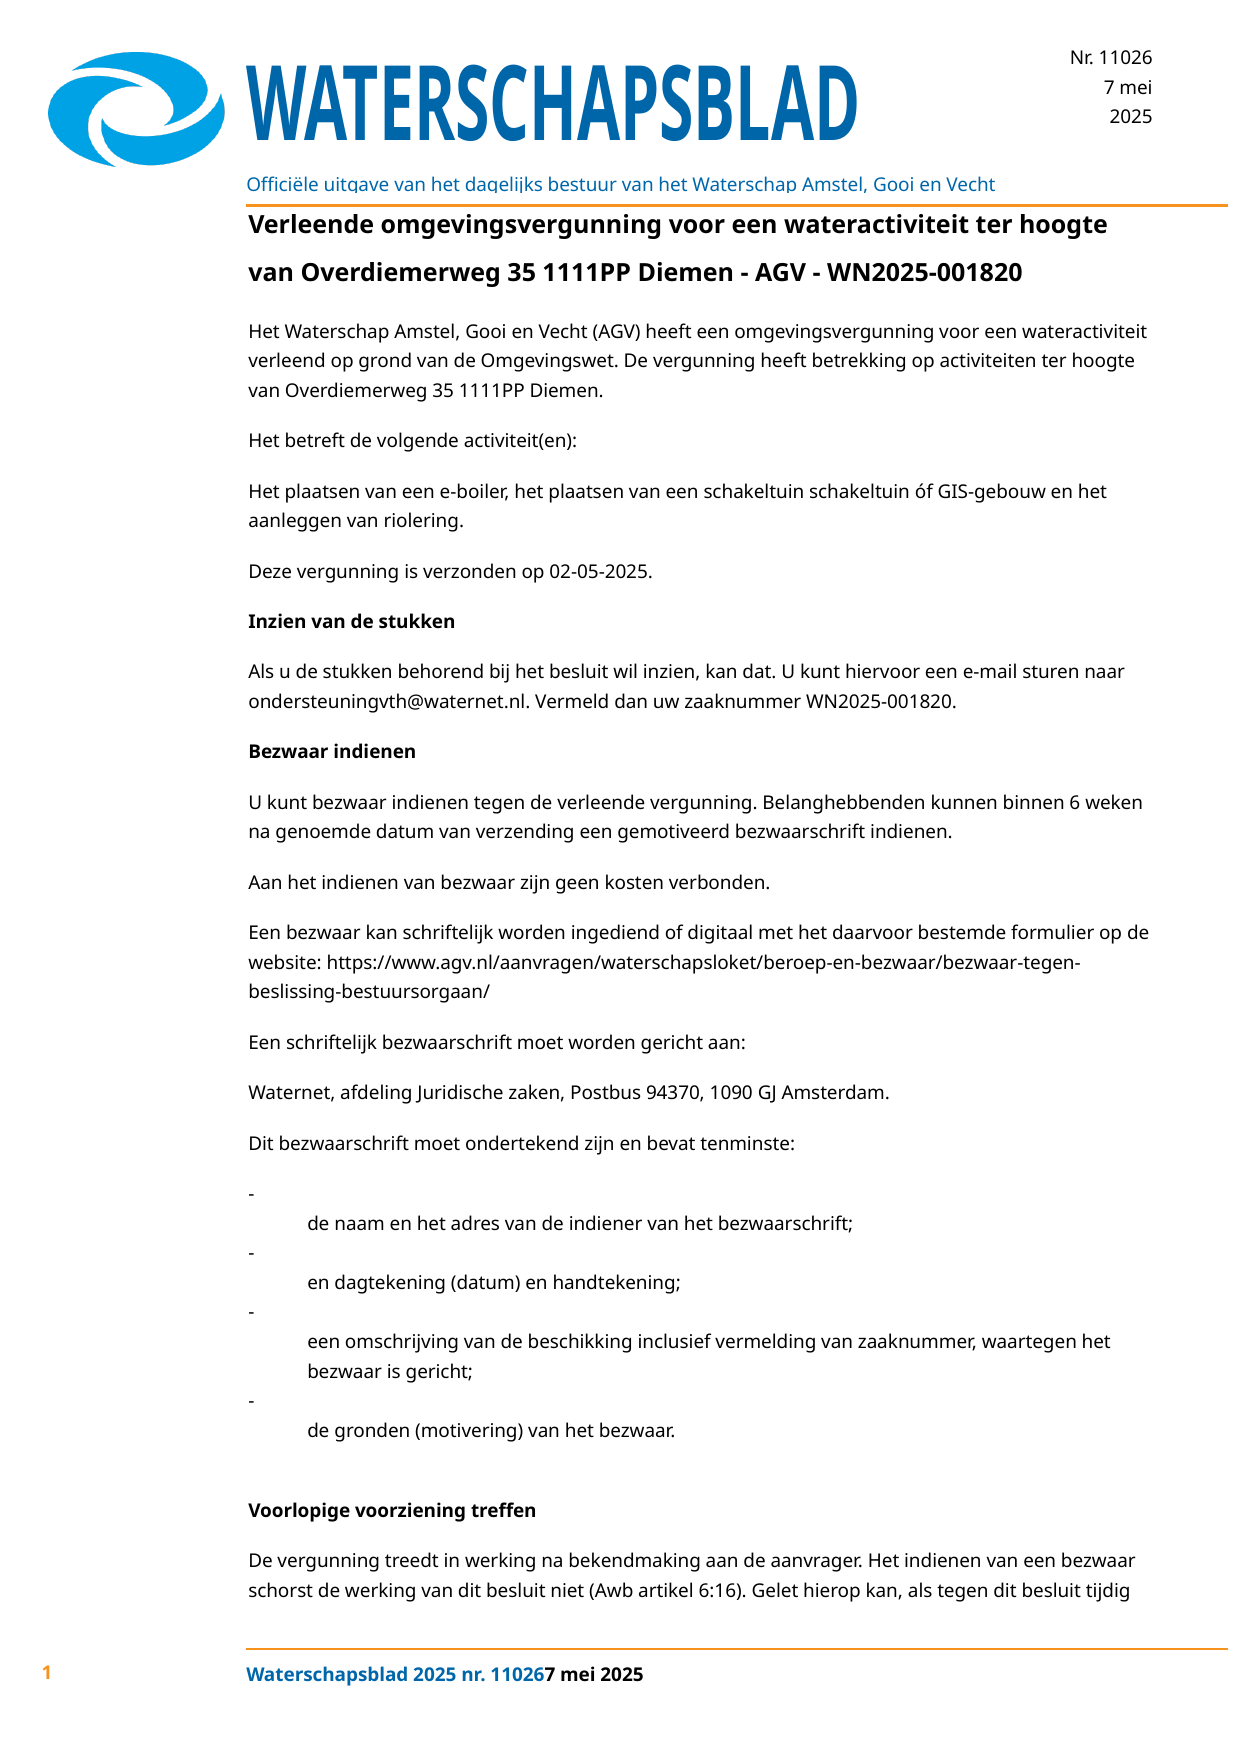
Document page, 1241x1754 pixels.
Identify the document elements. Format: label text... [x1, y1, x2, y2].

text Bezwaar indienen [248, 739, 1152, 764]
text Inzien van de stukken [248, 608, 1152, 634]
text Het Waterschap Amstel, Gooi en Vecht (AGV) heeft een omgevingsvergunning voor een wateractiviteit verleend op grond van de Omgevingswet. De vergunning heeft betrekking op activiteiten ter hoogte van Overdiemerweg 35 1111PP Diemen. [248, 318, 1152, 403]
list de naam en het adres van de indiener van het bezwaarschrift; [248, 1210, 1152, 1236]
text Verleende omgevingsvergunning voor een wateractiviteit ter hoogte van Overdiemerweg 35 1111PP Diemen - AGV - WN2025-001820 [248, 207, 1152, 288]
text Als u de stukken behorend bij het besluit wil inzien, kan dat. U kunt hiervoor een e-mail sturen naar ondersteuningvth@waternet.nl. Vermeld dan uw zaaknummer WN2025-001820. [248, 659, 1152, 714]
text Dit bezwaarschrift moet ondertekend zijn en bevat tenminste: [248, 1130, 1152, 1156]
text Voorlopige voorziening treffen [248, 1497, 1152, 1523]
text Een bezwaar kan schriftelijk worden ingediend of digitaal met het daarvoor bestemde formulier op de website: https://www.agv.nl/aanvragen/waterschapsloket/beroep-en-bezwaar/bezwaar-tegen-beslissing-bestuursorgaan/ [248, 919, 1152, 1004]
text Waternet, afdeling Juridische zaken, Postbus 94370, 1090 GJ Amsterdam. [248, 1079, 1152, 1105]
text U kunt bezwaar indienen tegen de verleende vergunning. Belanghebbenden kunnen binnen 6 weken na genoemde datum van verzending een gemotiveerd bezwaarschrift indienen. [248, 789, 1152, 844]
list de gronden (motivering) van het bezwaar. [248, 1417, 1152, 1443]
text Aan het indienen van bezwaar zijn geen kosten verbonden. [248, 869, 1152, 895]
picture [41, 47, 231, 172]
text Het betreft de volgende activiteit(en): [248, 427, 1152, 453]
text Het plaatsen van een e-boiler, het plaatsen van een schakeltuin schakeltuin óf GIS-gebouw en het aanleggen van riolering. [248, 478, 1152, 533]
text De vergunning treedt in werking na bekendmaking aan de aanvrager. Het indienen van een bezwaar schorst de werking van dit besluit niet (Awb artikel 6:16). Gelet hierop kan, als tegen dit besluit tijdig [248, 1547, 1152, 1603]
text Deze vergunning is verzonden op 02-05-2025. [248, 558, 1152, 584]
text Een schriftelijk bezwaarschrift moet worden gericht aan: [248, 1029, 1152, 1055]
list een omschrijving van de beschikking inclusief vermelding van zaaknummer, waartegen het bezwaar is gericht; [248, 1328, 1152, 1384]
list en dagtekening (datum) en handtekening; [248, 1269, 1152, 1295]
